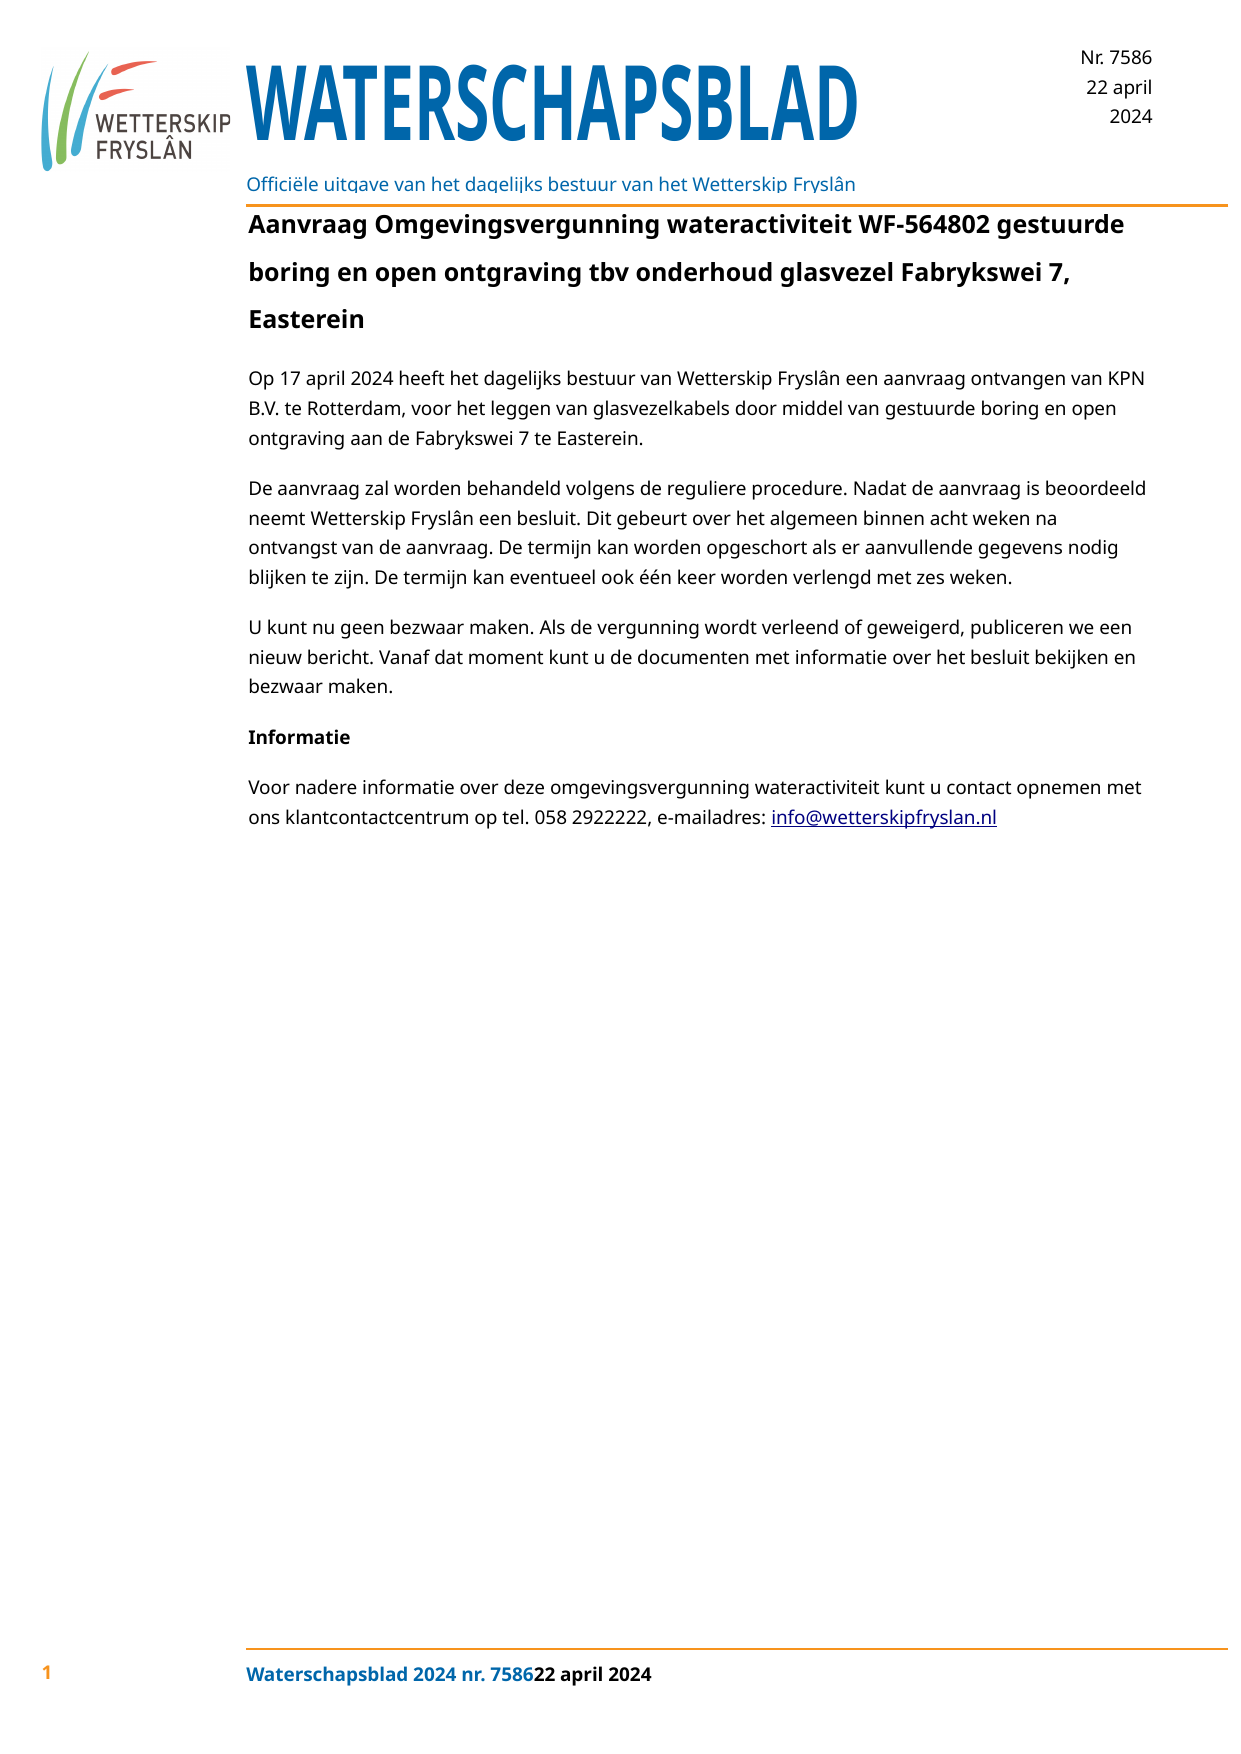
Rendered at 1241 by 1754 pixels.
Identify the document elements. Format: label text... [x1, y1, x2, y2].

text U kunt nu geen bezwaar maken. Als de vergunning wordt verleend of geweigerd, publiceren we een nieuw bericht. Vanaf dat moment kunt u de documenten met informatie over het besluit bekijken en bezwaar maken. [248, 614, 1152, 699]
text Aanvraag Omgevingsvergunning wateractiviteit WF-564802 gestuurde boring en open ontgraving tbv onderhoud glasvezel Fabrykswei 7, Easterein [248, 207, 1152, 336]
text De aanvraag zal worden behandeld volgens de reguliere procedure. Nadat de aanvraag is beoordeeld neemt Wetterskip Fryslân een besluit. Dit gebeurt over het algemeen binnen acht weken na ontvangst van de aanvraag. De termijn kan worden opgeschort als er aanvullende gegevens nodig blijken te zijn. De termijn kan eventueel ook één keer worden verlengd met zes weken. [248, 475, 1152, 589]
picture [41, 47, 231, 172]
text Informatie [248, 724, 1152, 749]
text Op 17 april 2024 heeft het dagelijks bestuur van Wetterskip Fryslân een aanvraag ontvangen van KPN B.V. te Rotterdam, voor het leggen van glasvezelkabels door middel van gestuurde boring en open ontgraving aan de Fabrykswei 7 te Easterein. [248, 366, 1152, 450]
text Voor nadere informatie over deze omgevingsvergunning wateractiviteit kunt u contact opnemen met ons klantcontactcentrum op tel. 058 2922222, e-mailadres: info@wetterskipfryslan.nl [248, 774, 1152, 829]
